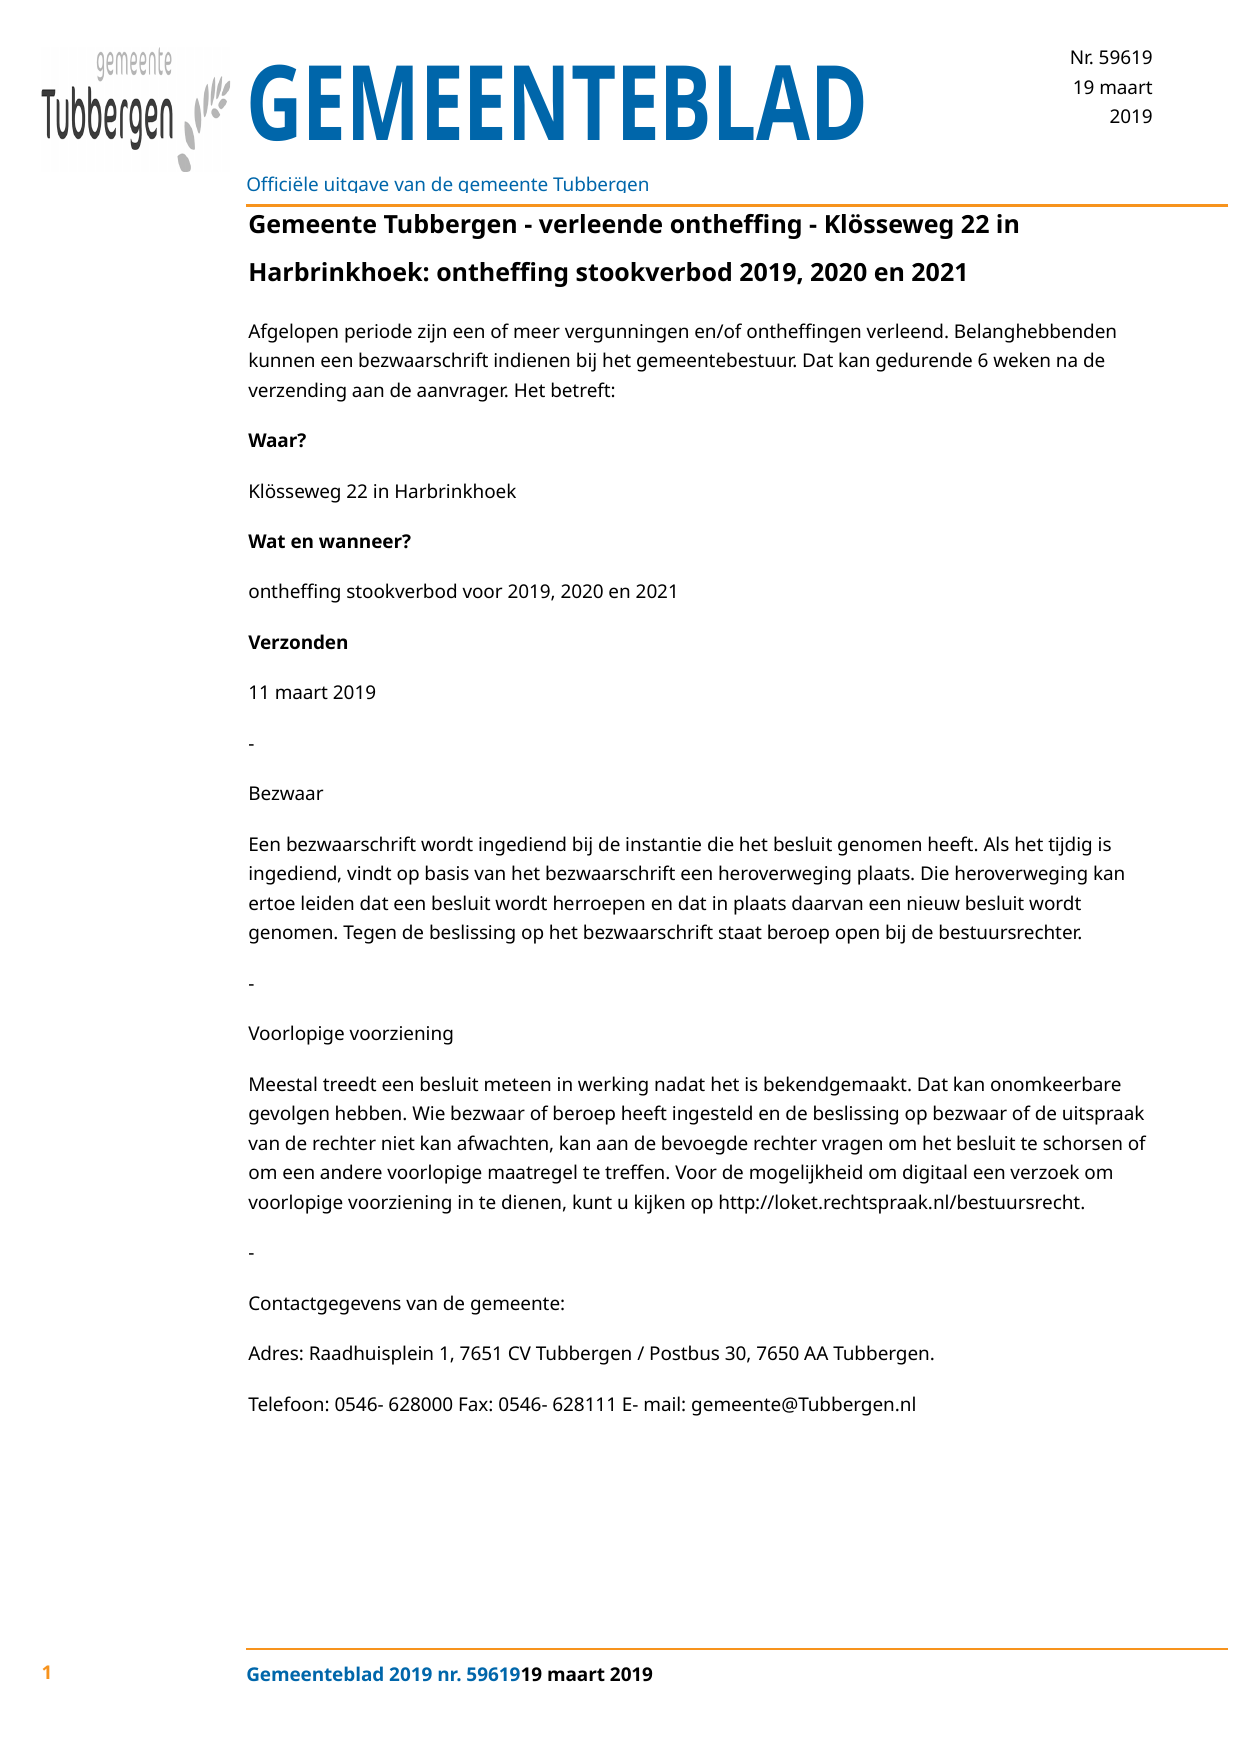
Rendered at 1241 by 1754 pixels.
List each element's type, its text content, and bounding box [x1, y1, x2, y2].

text Verzonden [248, 629, 1152, 655]
text Adres: Raadhuisplein 1, 7651 CV Tubbergen / Postbus 30, 7650 AA Tubbergen. [248, 1340, 1152, 1366]
text Meestal treedt een besluit meteen in werking nadat het is bekendgemaakt. Dat kan onomkeerbare gevolgen hebben. Wie bezwaar of beroep heeft ingesteld en de beslissing op bezwaar of de uitspraak van de rechter niet kan afwachten, kan aan de bevoegde rechter vragen om het besluit te schorsen of om een andere voorlopige maatregel te treffen. Voor de mogelijkheid om digitaal een verzoek om voorlopige voorziening in te dienen, kunt u kijken op http://loket.rechtspraak.nl/bestuursrecht. [248, 1071, 1152, 1215]
text Bezwaar [248, 780, 1152, 806]
text Telefoon: 0546- 628000 Fax: 0546- 628111 E- mail: gemeente@Tubbergen.nl [248, 1391, 1152, 1417]
text Een bezwaarschrift wordt ingediend bij de instantie die het besluit genomen heeft. Als het tijdig is ingediend, vindt op basis van het bezwaarschrift een heroverweging plaats. Die heroverweging kan ertoe leiden dat een besluit wordt herroepen en dat in plaats daarvan een nieuw besluit wordt genomen. Tegen de beslissing op het bezwaarschrift staat beroep open bij de bestuursrechter. [248, 831, 1152, 945]
text - [248, 1239, 1152, 1265]
text Gemeente Tubbergen - verleende ontheffing - Klösseweg 22 in Harbrinkhoek: ontheffing stookverbod 2019, 2020 en 2021 [248, 207, 1152, 288]
text Afgelopen periode zijn een of meer vergunningen en/of ontheffingen verleend. Belanghebbenden kunnen een bezwaarschrift indienen bij het gemeentebestuur. Dat kan gedurende 6 weken na de verzending aan de aanvrager. Het betreft: [248, 318, 1152, 403]
picture [41, 47, 231, 172]
text Waar? [248, 427, 1152, 453]
text Contactgegevens van de gemeente: [248, 1290, 1152, 1316]
text Voorlopige voorziening [248, 1020, 1152, 1046]
text Klösseweg 22 in Harbrinkhoek [248, 478, 1152, 504]
text 11 maart 2019 [248, 679, 1152, 705]
text ontheffing stookverbod voor 2019, 2020 en 2021 [248, 579, 1152, 604]
text - [248, 730, 1152, 756]
text Wat en wanneer? [248, 528, 1152, 554]
text - [248, 970, 1152, 996]
